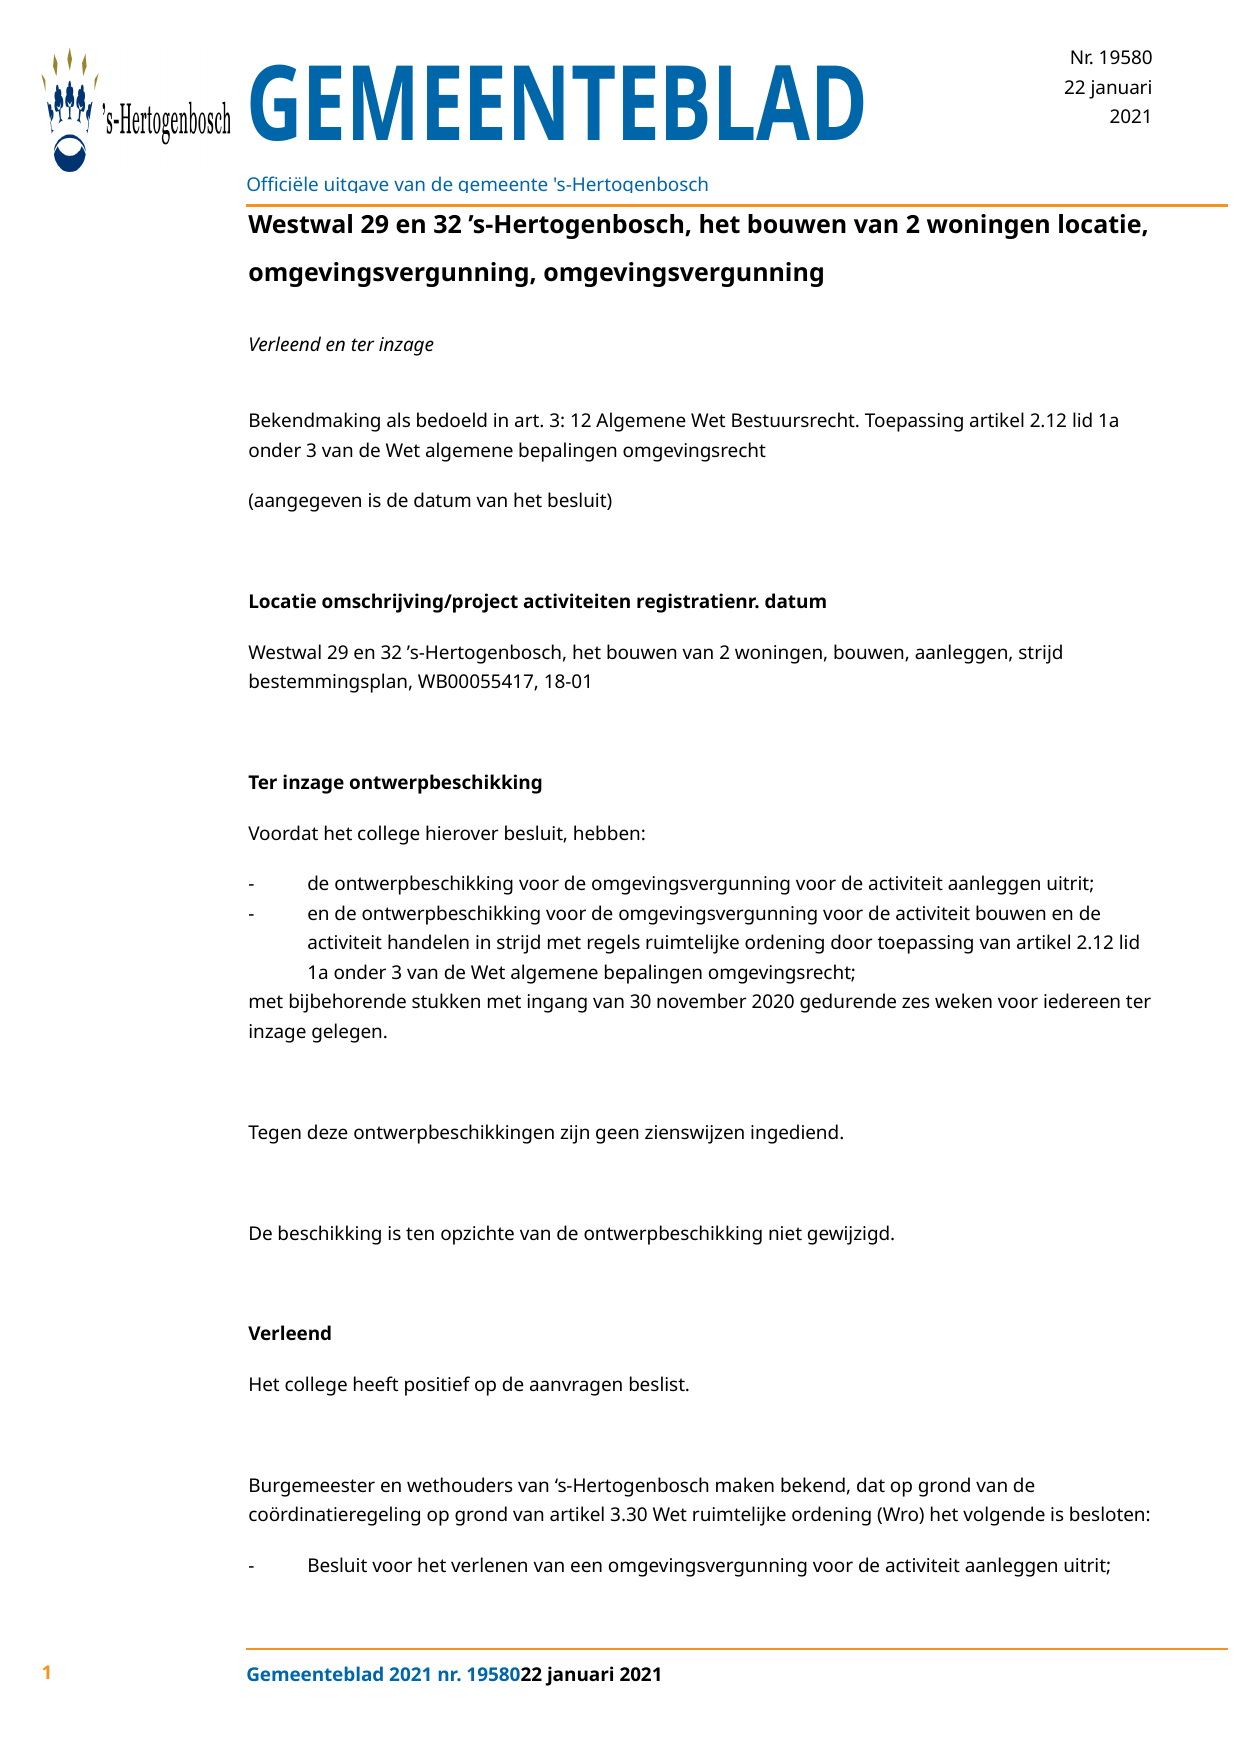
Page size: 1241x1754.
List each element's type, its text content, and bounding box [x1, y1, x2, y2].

text Westwal 29 en 32 ’s-Hertogenbosch, het bouwen van 2 woningen, bouwen, aanleggen, strijd bestemmingsplan, WB00055417, 18-01 [248, 639, 1152, 694]
text Bekendmaking als bedoeld in art. 3: 12 Algemene Wet Bestuursrecht. Toepassing artikel 2.12 lid 1a onder 3 van de Wet algemene bepalingen omgevingsrecht [248, 408, 1152, 463]
picture [41, 47, 231, 172]
text Locatie omschrijving/project activiteiten registratienr. datum [248, 588, 1152, 614]
list en de ontwerpbeschikking voor de omgevingsvergunning voor de activiteit bouwen en de activiteit handelen in strijd met regels ruimtelijke ordening door toepassing van artikel 2.12 lid 1a onder 3 van de Wet algemene bepalingen omgevingsrecht; [248, 900, 1152, 984]
text Westwal 29 en 32 ’s-Hertogenbosch, het bouwen van 2 woningen locatie, omgevingsvergunning, omgevingsvergunning [248, 207, 1152, 288]
list Besluit voor het verlenen van een omgevingsvergunning voor de activiteit aanleggen uitrit; [248, 1552, 1152, 1577]
text Verleend en ter inzage [248, 331, 1152, 357]
text Burgemeester en wethouders van ‘s-Hertogenbosch maken bekend, dat op grond van de coördinatieregeling op grond van artikel 3.30 Wet ruimtelijke ordening (Wro) het volgende is besloten: [248, 1472, 1152, 1527]
list de ontwerpbeschikking voor de omgevingsvergunning voor de activiteit aanleggen uitrit; [248, 870, 1152, 896]
text Verleend [248, 1321, 1152, 1346]
text met bijbehorende stukken met ingang van 30 november 2020 gedurende zes weken voor iedereen ter inzage gelegen. [248, 988, 1152, 1044]
text Voordat het college hierover besluit, hebben: [248, 820, 1152, 845]
text Ter inzage ontwerpbeschikking [248, 769, 1152, 795]
text Het college heeft positief op de aanvragen beslist. [248, 1371, 1152, 1397]
text De beschikking is ten opzichte van de ontwerpbeschikking niet gewijzigd. [248, 1220, 1152, 1245]
text Tegen deze ontwerpbeschikkingen zijn geen zienswijzen ingediend. [248, 1119, 1152, 1144]
text (aangegeven is de datum van het besluit) [248, 488, 1152, 513]
